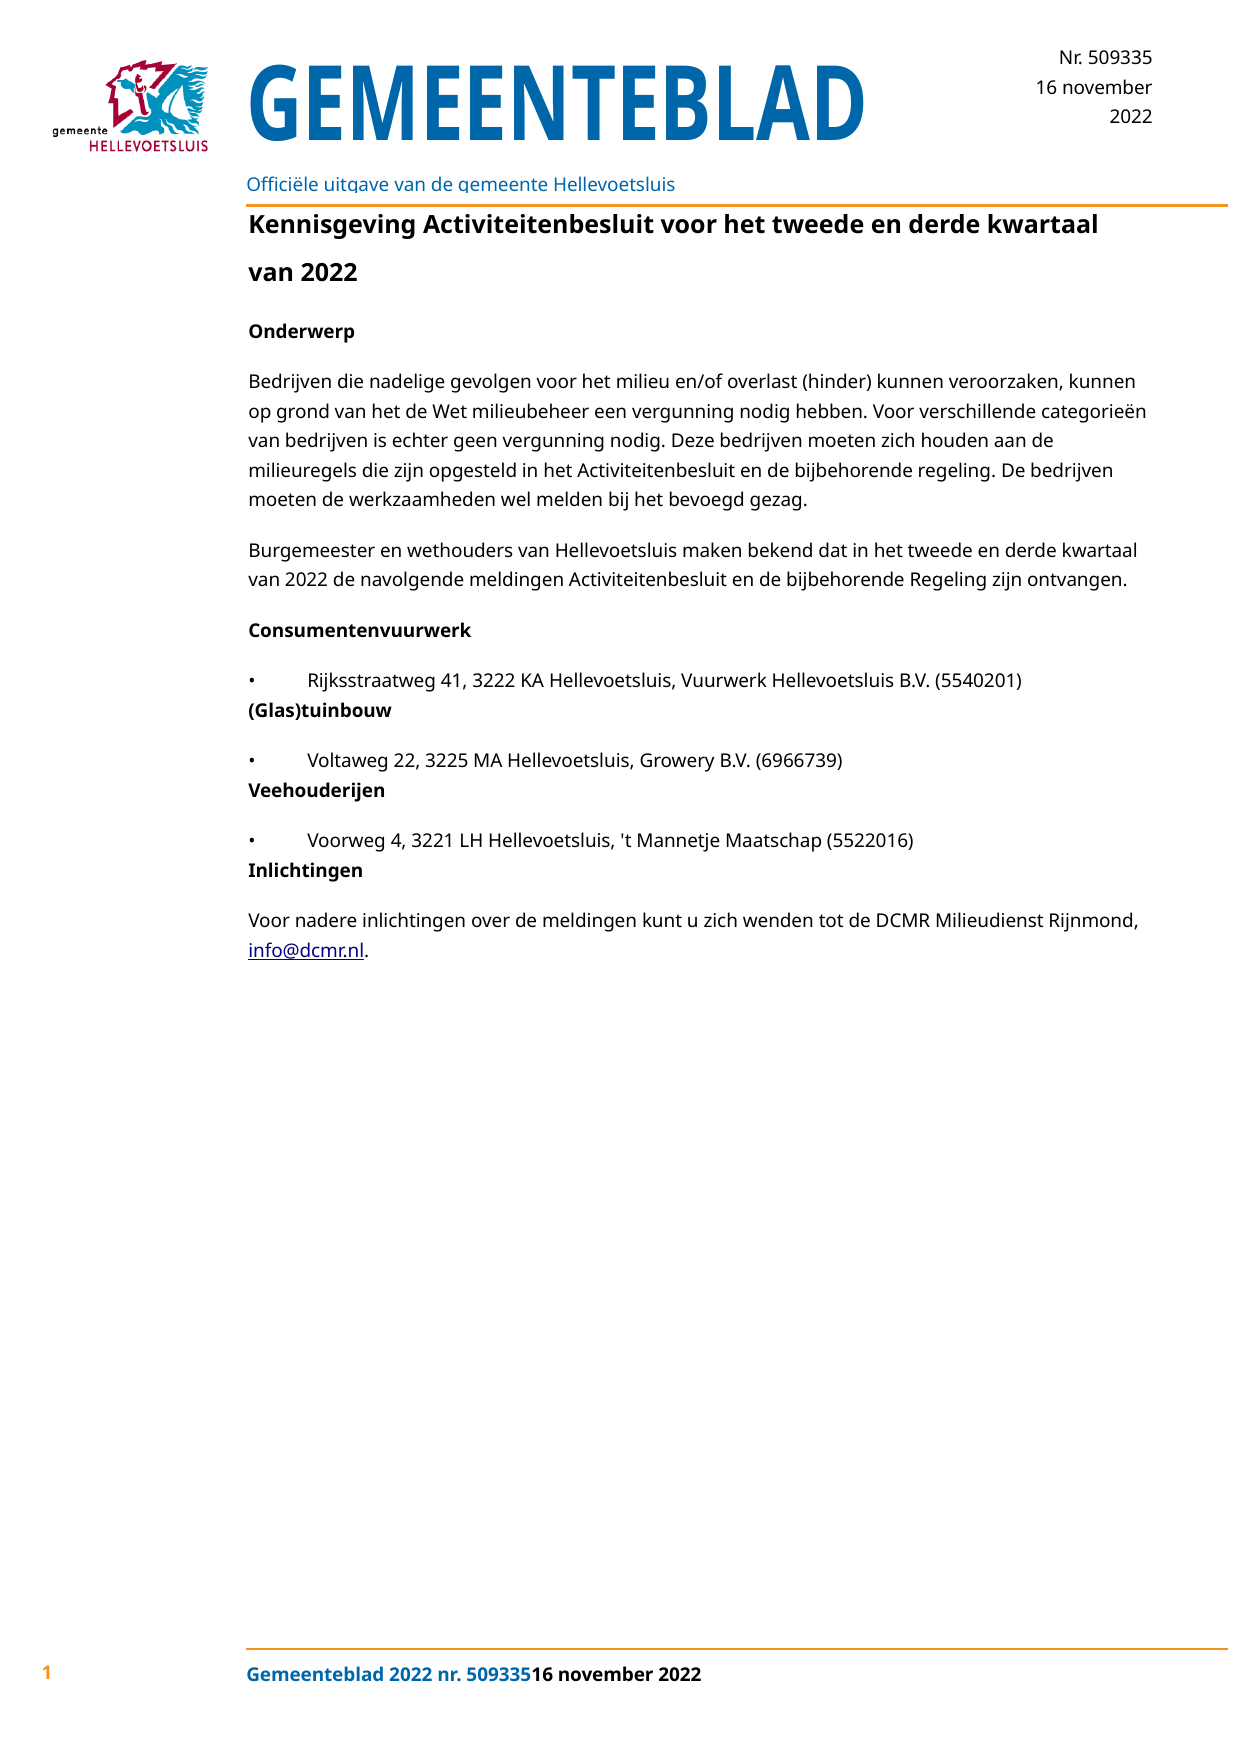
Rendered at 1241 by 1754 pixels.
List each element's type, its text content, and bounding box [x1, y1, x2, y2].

list Rijksstraatweg 41, 3222 KA Hellevoetsluis, Vuurwerk Hellevoetsluis B.V. (5540201) [248, 667, 1152, 693]
text Burgemeester en wethouders van Hellevoetsluis maken bekend dat in het tweede en derde kwartaal van 2022 de navolgende meldingen Activiteitenbesluit en de bijbehorende Regeling zijn ontvangen. [248, 537, 1152, 592]
text (Glas)tuinbouw [248, 697, 1152, 723]
text Kennisgeving Activiteitenbesluit voor het tweede en derde kwartaal van 2022 [248, 207, 1152, 288]
text Inlichtingen [248, 857, 1152, 883]
list Voltaweg 22, 3225 MA Hellevoetsluis, Growery B.V. (6966739) [248, 747, 1152, 773]
text Bedrijven die nadelige gevolgen voor het milieu en/of overlast (hinder) kunnen veroorzaken, kunnen op grond van het de Wet milieubeheer een vergunning nodig hebben. Voor verschillende categorieën van bedrijven is echter geen vergunning nodig. Deze bedrijven moeten zich houden aan de milieuregels die zijn opgesteld in het Activiteitenbesluit en de bijbehorende regeling. De bedrijven moeten de werkzaamheden wel melden bij het bevoegd gezag. [248, 368, 1152, 512]
picture [41, 47, 231, 172]
text Consumentenvuurwerk [248, 617, 1152, 643]
text Onderwerp [248, 318, 1152, 344]
text Veehouderijen [248, 777, 1152, 803]
text Voor nadere inlichtingen over de meldingen kunt u zich wenden tot de DCMR Milieudienst Rijnmond, info@dcmr.nl. [248, 907, 1152, 963]
list Voorweg 4, 3221 LH Hellevoetsluis, 't Mannetje Maatschap (5522016) [248, 827, 1152, 853]
